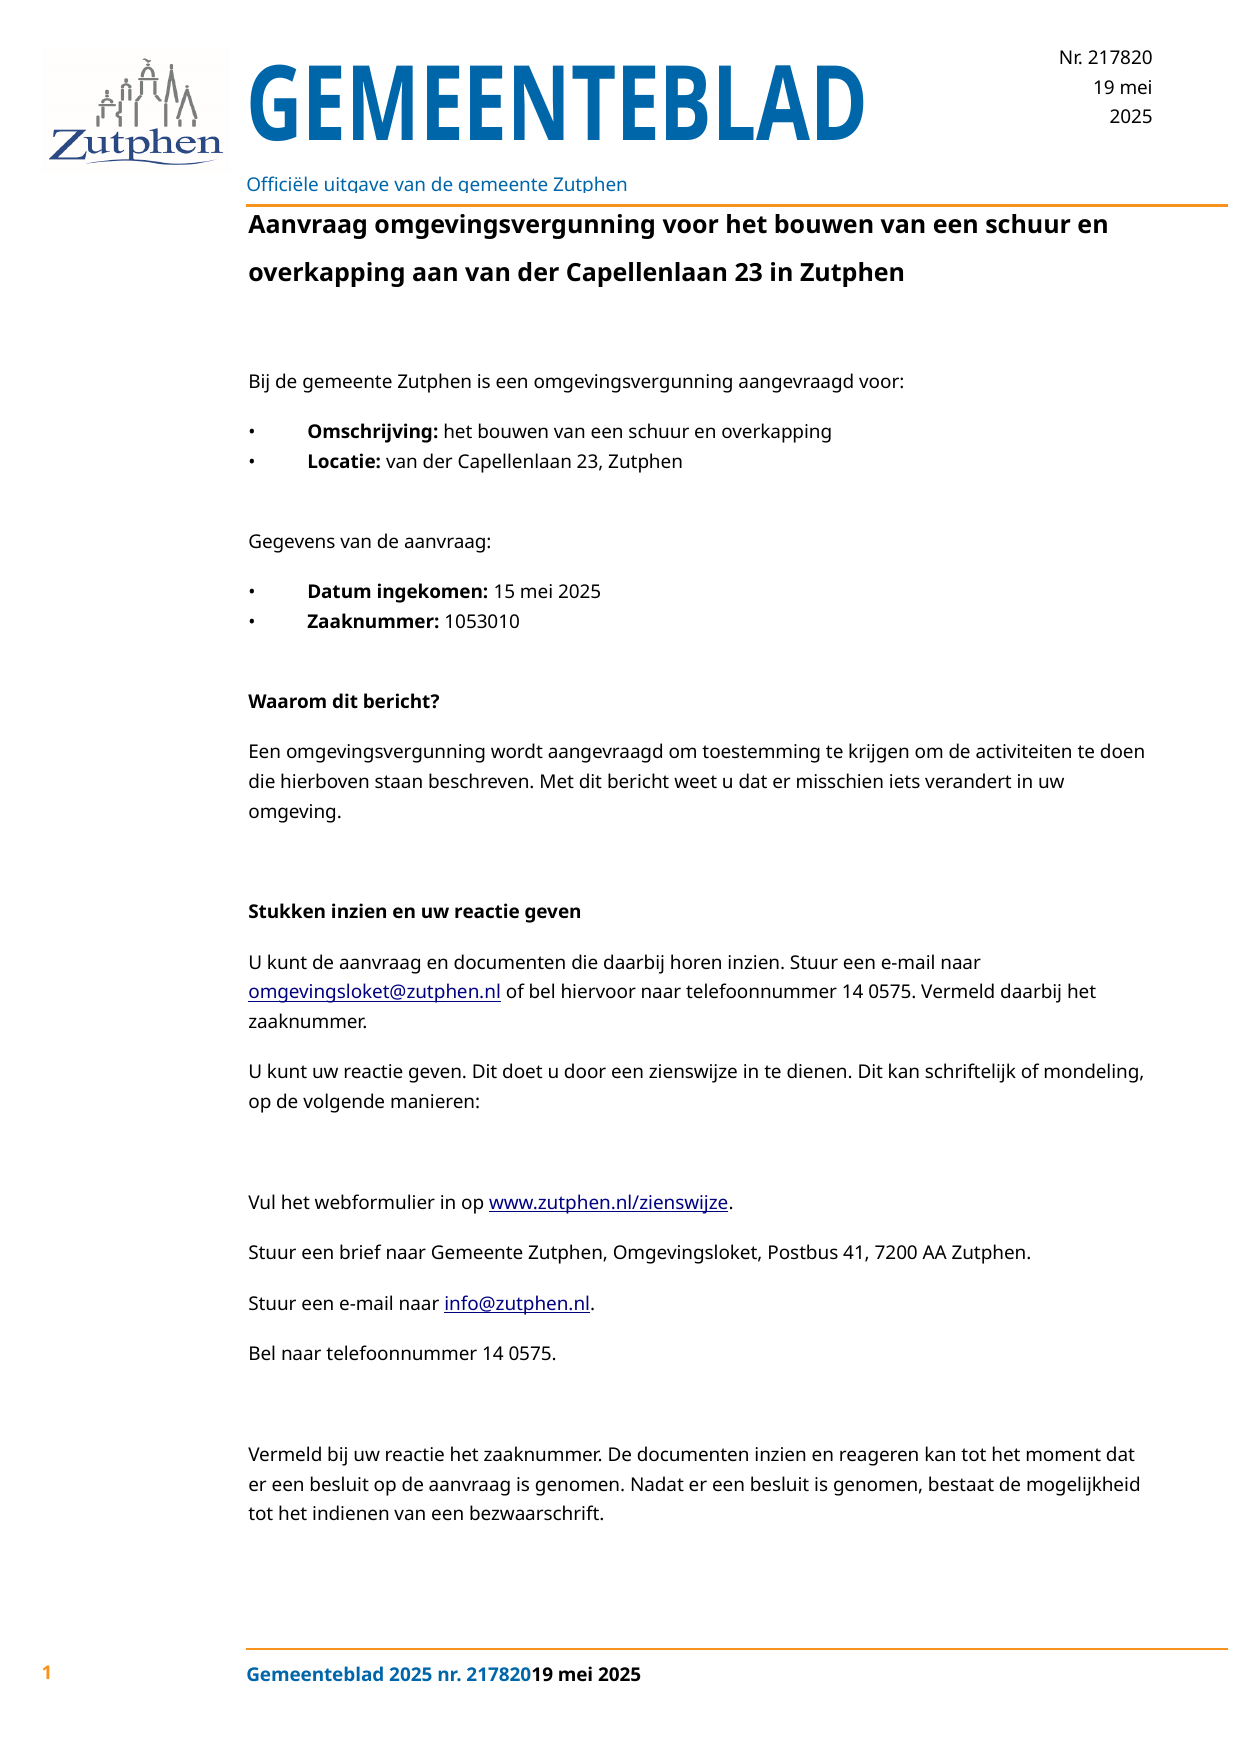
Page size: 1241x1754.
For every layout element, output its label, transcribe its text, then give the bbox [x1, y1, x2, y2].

text Aanvraag omgevingsvergunning voor het bouwen van een schuur en overkapping aan van der Capellenlaan 23 in Zutphen [248, 207, 1152, 288]
text Bel naar telefoonnummer 14 0575. [248, 1340, 1152, 1366]
list Omschrijving: het bouwen van een schuur en overkapping [248, 419, 1152, 444]
text U kunt uw reactie geven. Dit doet u door een zienswijze in te dienen. Dit kan schriftelijk of mondeling, op de volgende manieren: [248, 1059, 1152, 1114]
list Locatie: van der Capellenlaan 23, Zutphen [248, 448, 1152, 474]
picture [41, 47, 231, 172]
list Datum ingekomen: 15 mei 2025 [248, 579, 1152, 604]
text Gegevens van de aanvraag: [248, 528, 1152, 554]
text U kunt de aanvraag en documenten die daarbij horen inzien. Stuur een e-mail naar omgevingsloket@zutphen.nl of bel hiervoor naar telefoonnummer 14 0575. Vermeld daarbij het zaaknummer. [248, 949, 1152, 1034]
text Vul het webformulier in op www.zutphen.nl/zienswijze. [248, 1189, 1152, 1215]
text Stuur een e-mail naar info@zutphen.nl. [248, 1290, 1152, 1316]
text Een omgevingsvergunning wordt aangevraagd om toestemming te krijgen om de activiteiten te doen die hierboven staan beschreven. Met dit bericht weet u dat er misschien iets verandert in uw omgeving. [248, 739, 1152, 824]
text Waarom dit bericht? [248, 688, 1152, 714]
text Stuur een brief naar Gemeente Zutphen, Omgevingsloket, Postbus 41, 7200 AA Zutphen. [248, 1239, 1152, 1265]
text Vermeld bij uw reactie het zaaknummer. De documenten inzien en reageren kan tot het moment dat er een besluit op de aanvraag is genomen. Nadat er een besluit is genomen, bestaat de mogelijkheid tot het indienen van een bezwaarschrift. [248, 1441, 1152, 1526]
text Bij de gemeente Zutphen is een omgevingsvergunning aangevraagd voor: [248, 368, 1152, 394]
list Zaaknummer: 1053010 [248, 608, 1152, 634]
text Stukken inzien en uw reactie geven [248, 899, 1152, 924]
